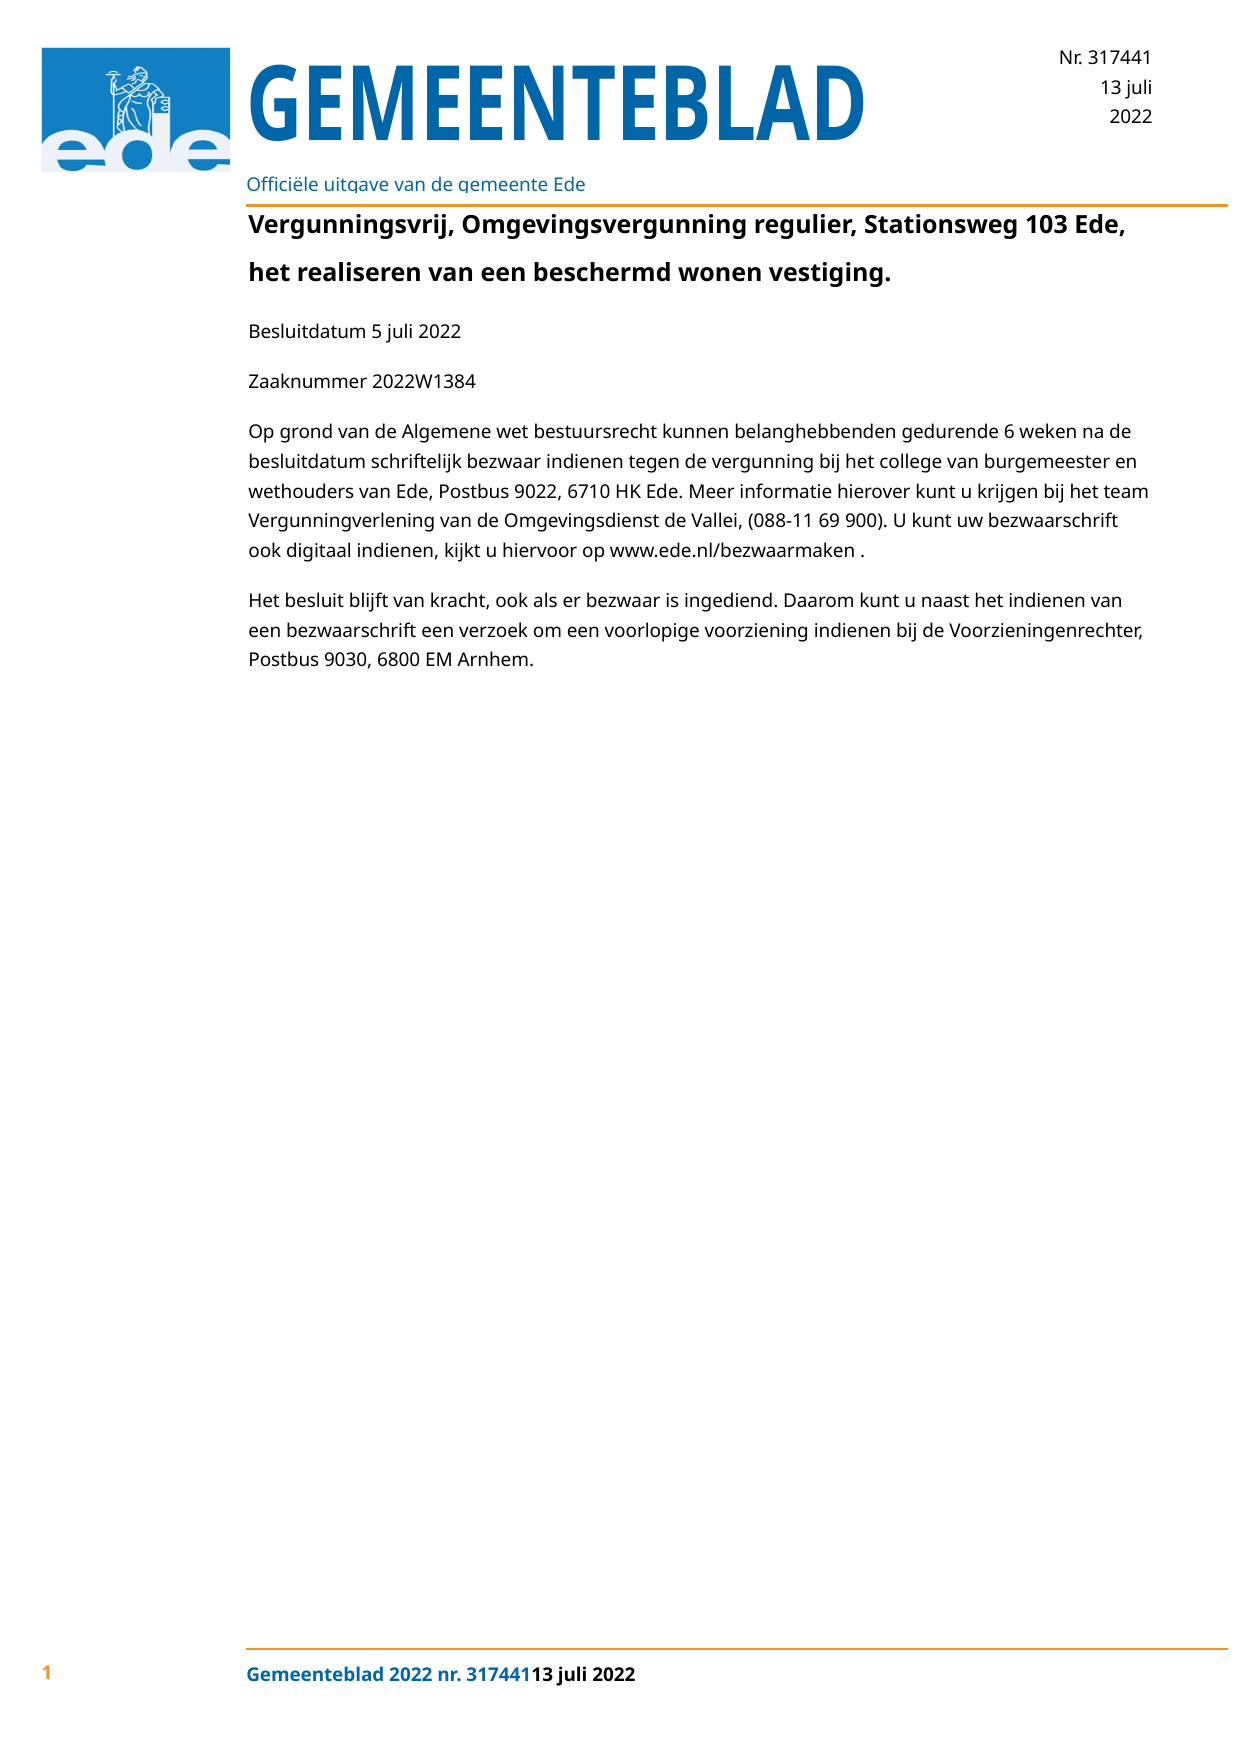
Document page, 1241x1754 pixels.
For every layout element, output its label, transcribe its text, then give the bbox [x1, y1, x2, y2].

text Op grond van de Algemene wet bestuursrecht kunnen belanghebbenden gedurende 6 weken na de besluitdatum schriftelijk bezwaar indienen tegen de vergunning bij het college van burgemeester en wethouders van Ede, Postbus 9022, 6710 HK Ede. Meer informatie hierover kunt u krijgen bij het team Vergunningverlening van de Omgevingsdienst de Vallei, (088-11 69 900). U kunt uw bezwaarschrift ook digitaal indienen, kijkt u hiervoor op www.ede.nl/bezwaarmaken . [248, 419, 1152, 563]
text Vergunningsvrij, Omgevingsvergunning regulier, Stationsweg 103 Ede, het realiseren van een beschermd wonen vestiging. [248, 207, 1152, 288]
text Zaaknummer 2022W1384 [248, 368, 1152, 394]
text Het besluit blijft van kracht, ook als er bezwaar is ingediend. Daarom kunt u naast het indienen van een bezwaarschrift een verzoek om een voorlopige voorziening indienen bij de Voorzieningenrechter, Postbus 9030, 6800 EM Arnhem. [248, 587, 1152, 672]
text Besluitdatum 5 juli 2022 [248, 318, 1152, 344]
picture [41, 47, 231, 172]
